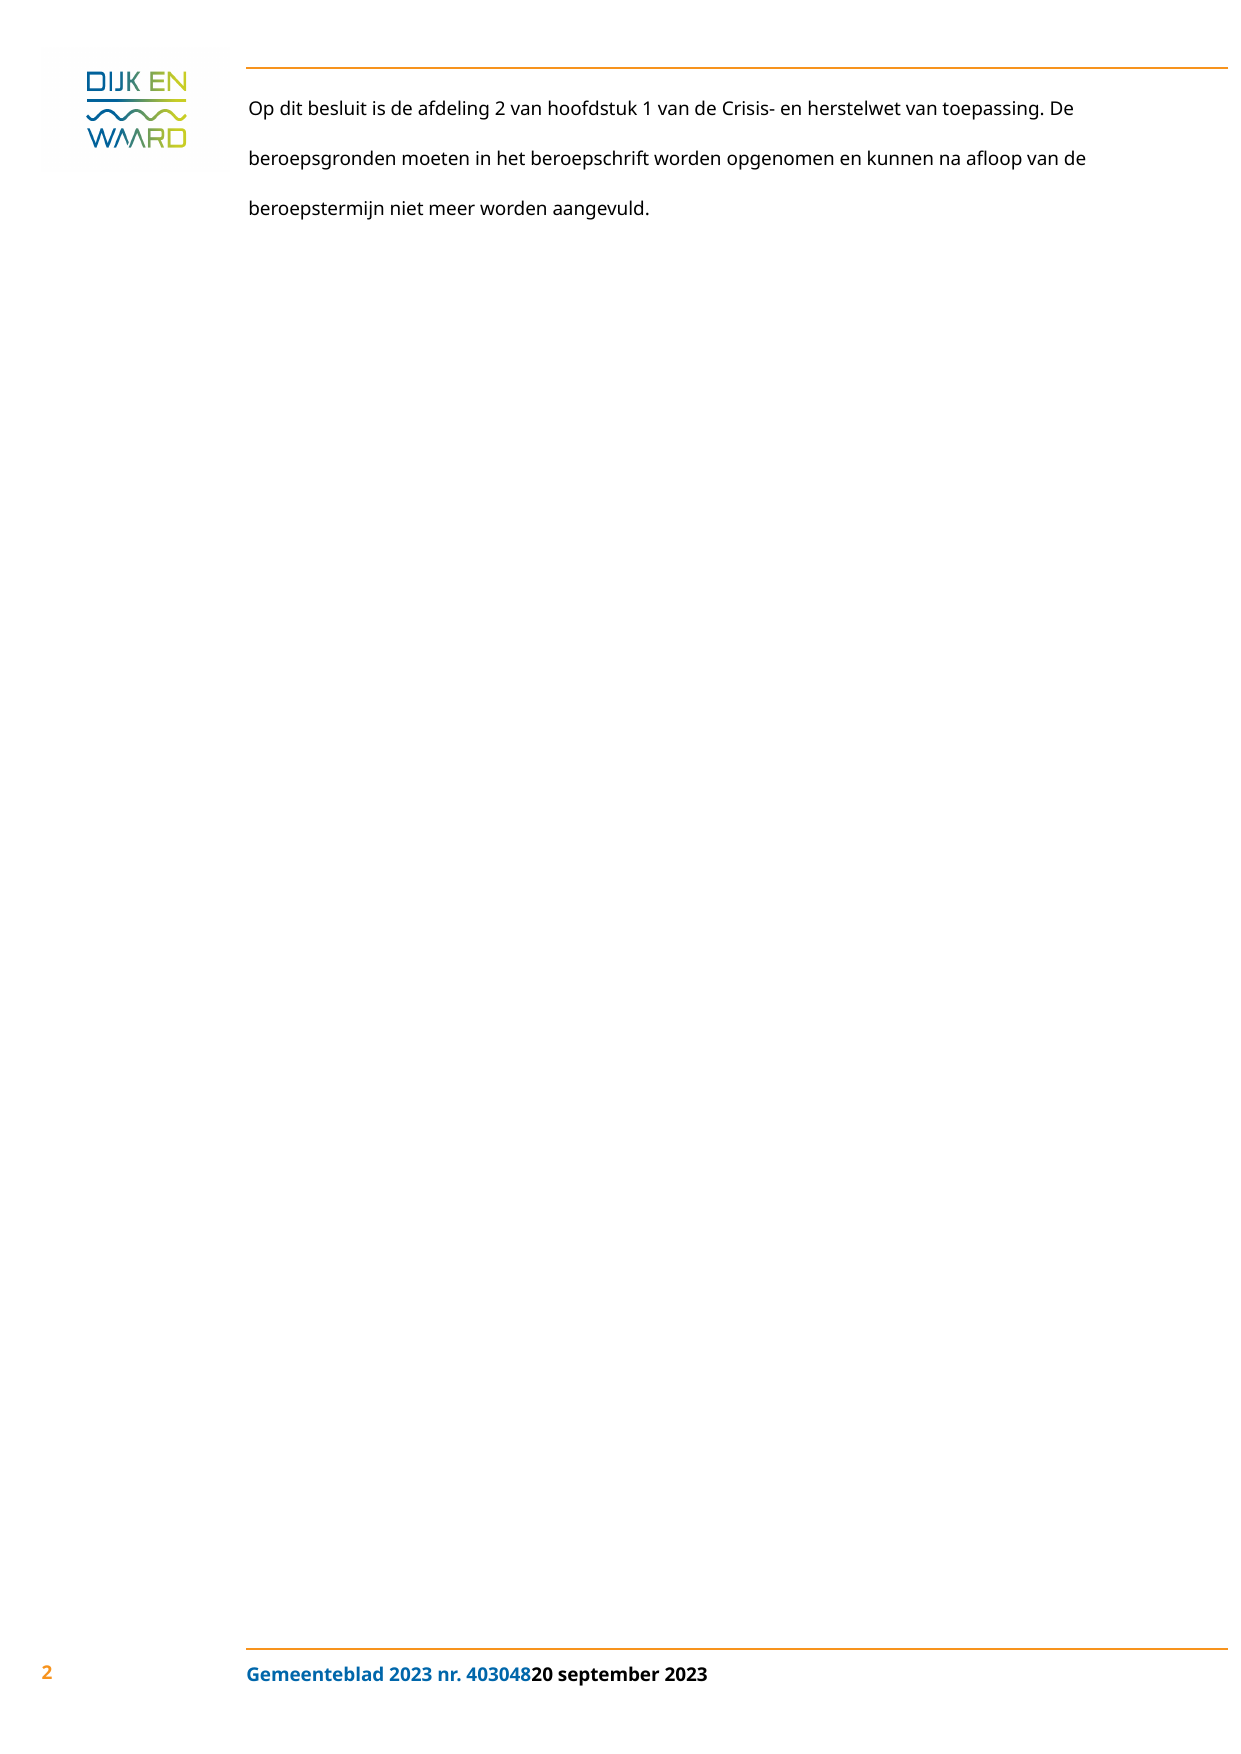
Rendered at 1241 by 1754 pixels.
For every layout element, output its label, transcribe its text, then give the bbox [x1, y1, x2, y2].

picture [41, 47, 231, 172]
text beroepstermijn niet meer worden aangevuld. [248, 196, 1152, 221]
text beroepsgronden moeten in het beroepschrift worden opgenomen en kunnen na afloop van de [248, 145, 1152, 171]
text Op dit besluit is de afdeling 2 van hoofdstuk 1 van de Crisis- en herstelwet van toepassing. De [248, 95, 1152, 121]
